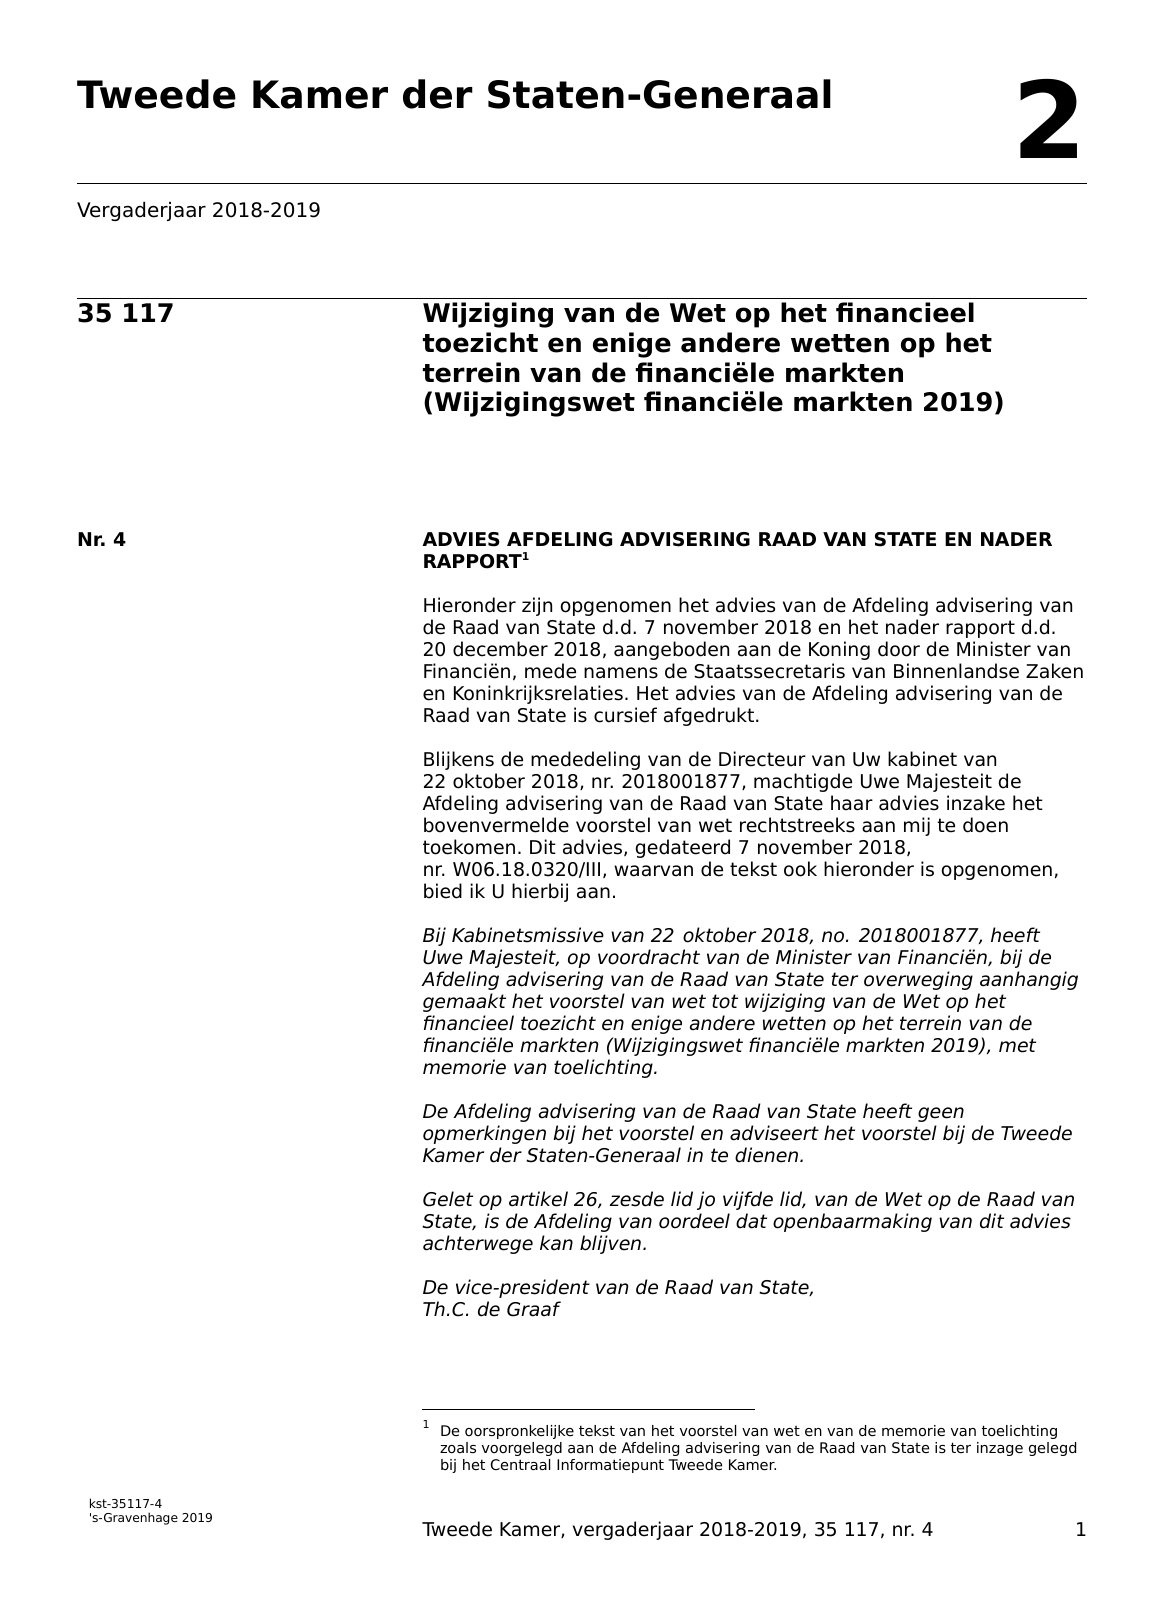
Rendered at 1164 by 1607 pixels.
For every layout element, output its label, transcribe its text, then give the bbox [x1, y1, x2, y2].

subtitle 35 117 Wijziging van de Wet op het financieel toezicht en enige andere wetten op het terrein van de financiële markten (Wijzigingswet financiële markten 2019) [77, 299, 1087, 418]
table_header 2 [886, 59, 1087, 183]
text De vice-president van de Raad van State, [422, 1277, 1087, 1299]
text Blijkens de mededeling van de Directeur van Uw kabinet van 22 oktober 2018, nr. 2018001877, machtigde Uwe Majesteit de Afdeling advisering van de Raad van State haar advies inzake het bovenvermelde voorstel van wet rechtstreeks aan mij te doen toekomen. Dit advies, gedateerd 7 november 2018, nr. W06.18.0320/III, waarvan de tekst ook hieronder is opgenomen, bied ik U hierbij aan. [422, 749, 1087, 903]
subtitle Nr. 4 ADVIES AFDELING ADVISERING RAAD VAN STATE EN NADER RAPPORT [77, 529, 1087, 573]
text Bij Kabinetsmissive van 22 oktober 2018, no. 2018001877, heeft Uwe Majesteit, op voordracht van de Minister van Financiën, bij de Afdeling advisering van de Raad van State ter overweging aanhangig gemaakt het voorstel van wet tot wijziging van de Wet op het financieel toezicht en enige andere wetten op het terrein van de financiële markten (Wijzigingswet financiële markten 2019), met memorie van toelichting. [422, 925, 1087, 1079]
text De oorspronkelijke tekst van het voorstel van wet en van de memorie van toelichting zoals voorgelegd aan de Afdeling advisering van de Raad van State is ter inzage gelegd bij het Centraal Informatiepunt Tweede Kamer. [422, 1418, 1087, 1474]
text 's-Gravenhage 2019 [88, 1511, 323, 1525]
table_cell Vergaderjaar 2018-2019 [77, 184, 1087, 298]
text Th.C. de Graaf [422, 1299, 1087, 1321]
text Hieronder zijn opgenomen het advies van de Afdeling advisering van de Raad van State d.d. 7 november 2018 en het nader rapport d.d. 20 december 2018, aangeboden aan de Koning door de Minister van Financiën, mede namens de Staatssecretaris van Binnenlandse Zaken en Koninkrijksrelaties. Het advies van de Afdeling advisering van de Raad van State is cursief afgedrukt. [422, 595, 1087, 727]
text De Afdeling advisering van de Raad van State heeft geen opmerkingen bij het voorstel en adviseert het voorstel bij de Tweede Kamer der Staten-Generaal in te dienen. [422, 1101, 1087, 1167]
text Gelet op artikel 26, zesde lid jo vijfde lid, van de Wet op de Raad van State, is de Afdeling van oordeel dat openbaarmaking van dit advies achterwege kan blijven. [422, 1189, 1087, 1255]
text kst-35117-4 [88, 1497, 323, 1511]
table_header Tweede Kamer der Staten-Generaal [77, 59, 886, 183]
